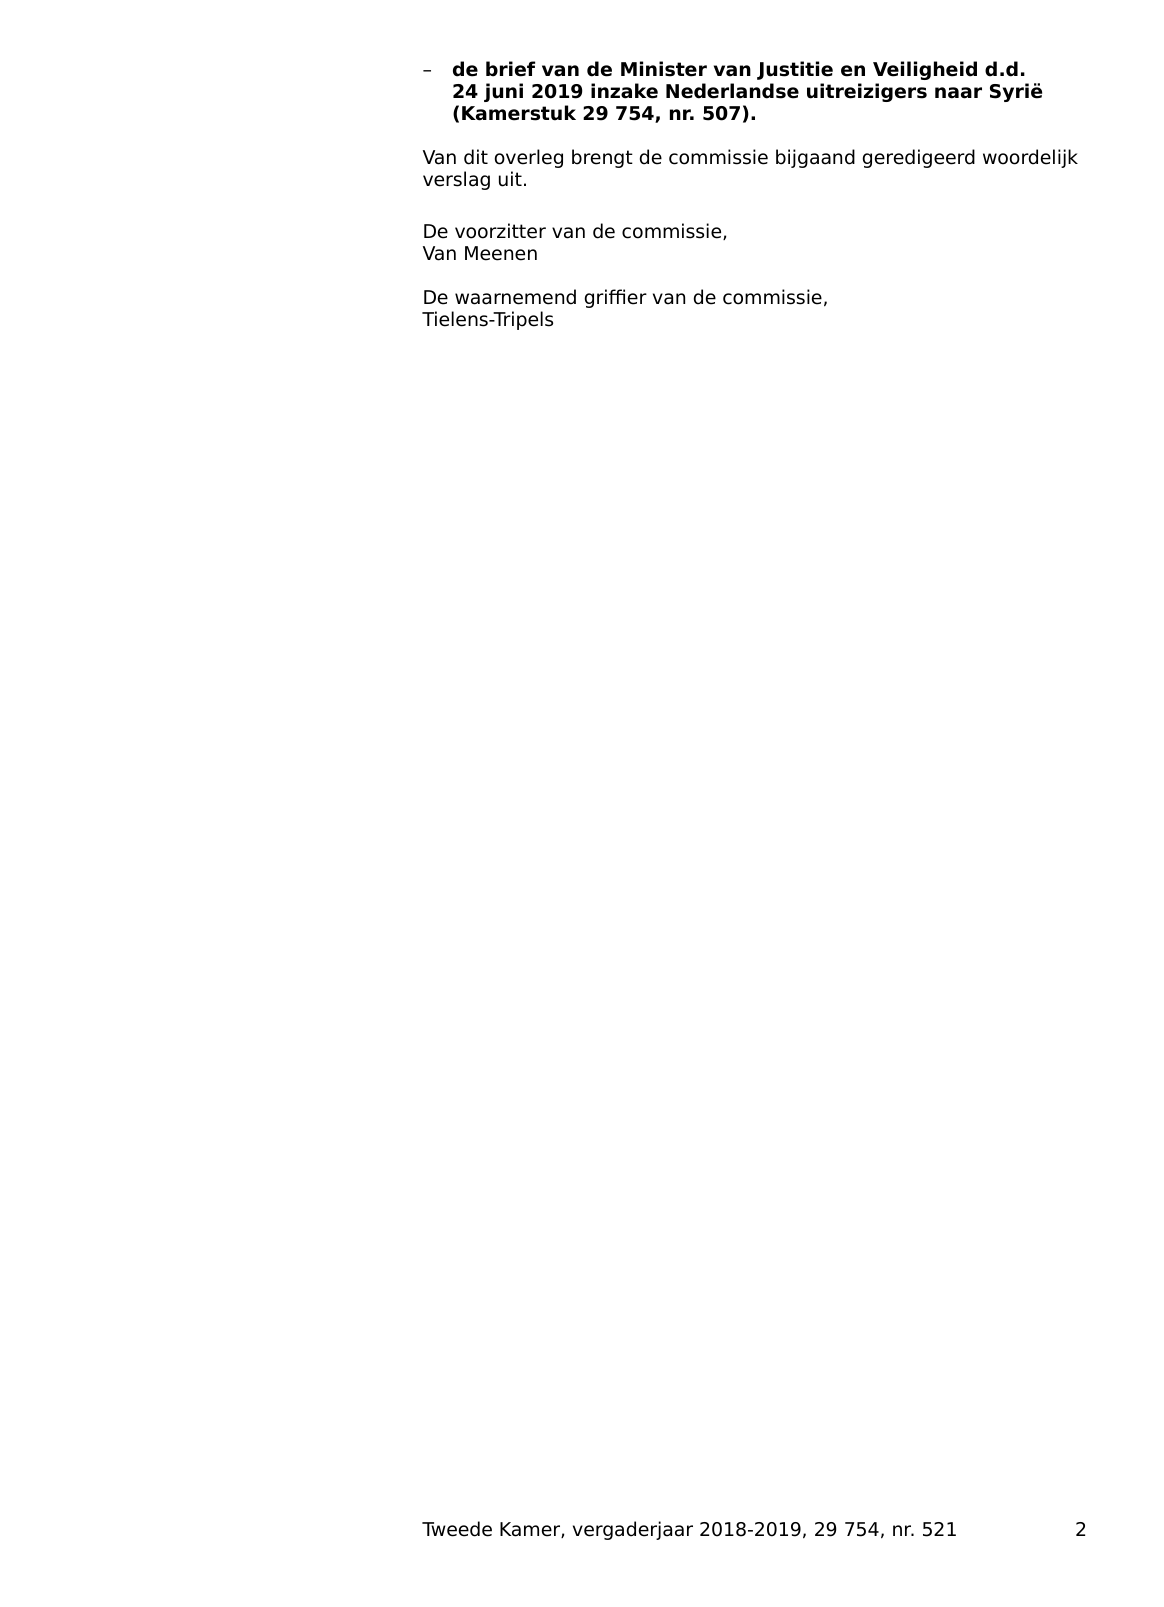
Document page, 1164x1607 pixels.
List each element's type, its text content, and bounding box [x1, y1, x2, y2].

text Van dit overleg brengt de commissie bijgaand geredigeerd woordelijk verslag uit. [422, 147, 1087, 191]
text De voorzitter van de commissie, Van Meenen [422, 221, 1087, 265]
text De waarnemend griffier van de commissie, Tielens-Tripels [422, 287, 1087, 331]
text – de brief van de Minister van Justitie en Veiligheid d.d. 24 juni 2019 inzake Nederlandse uitreizigers naar Syrië (Kamerstuk 29 754, nr. 507). [422, 59, 1087, 125]
